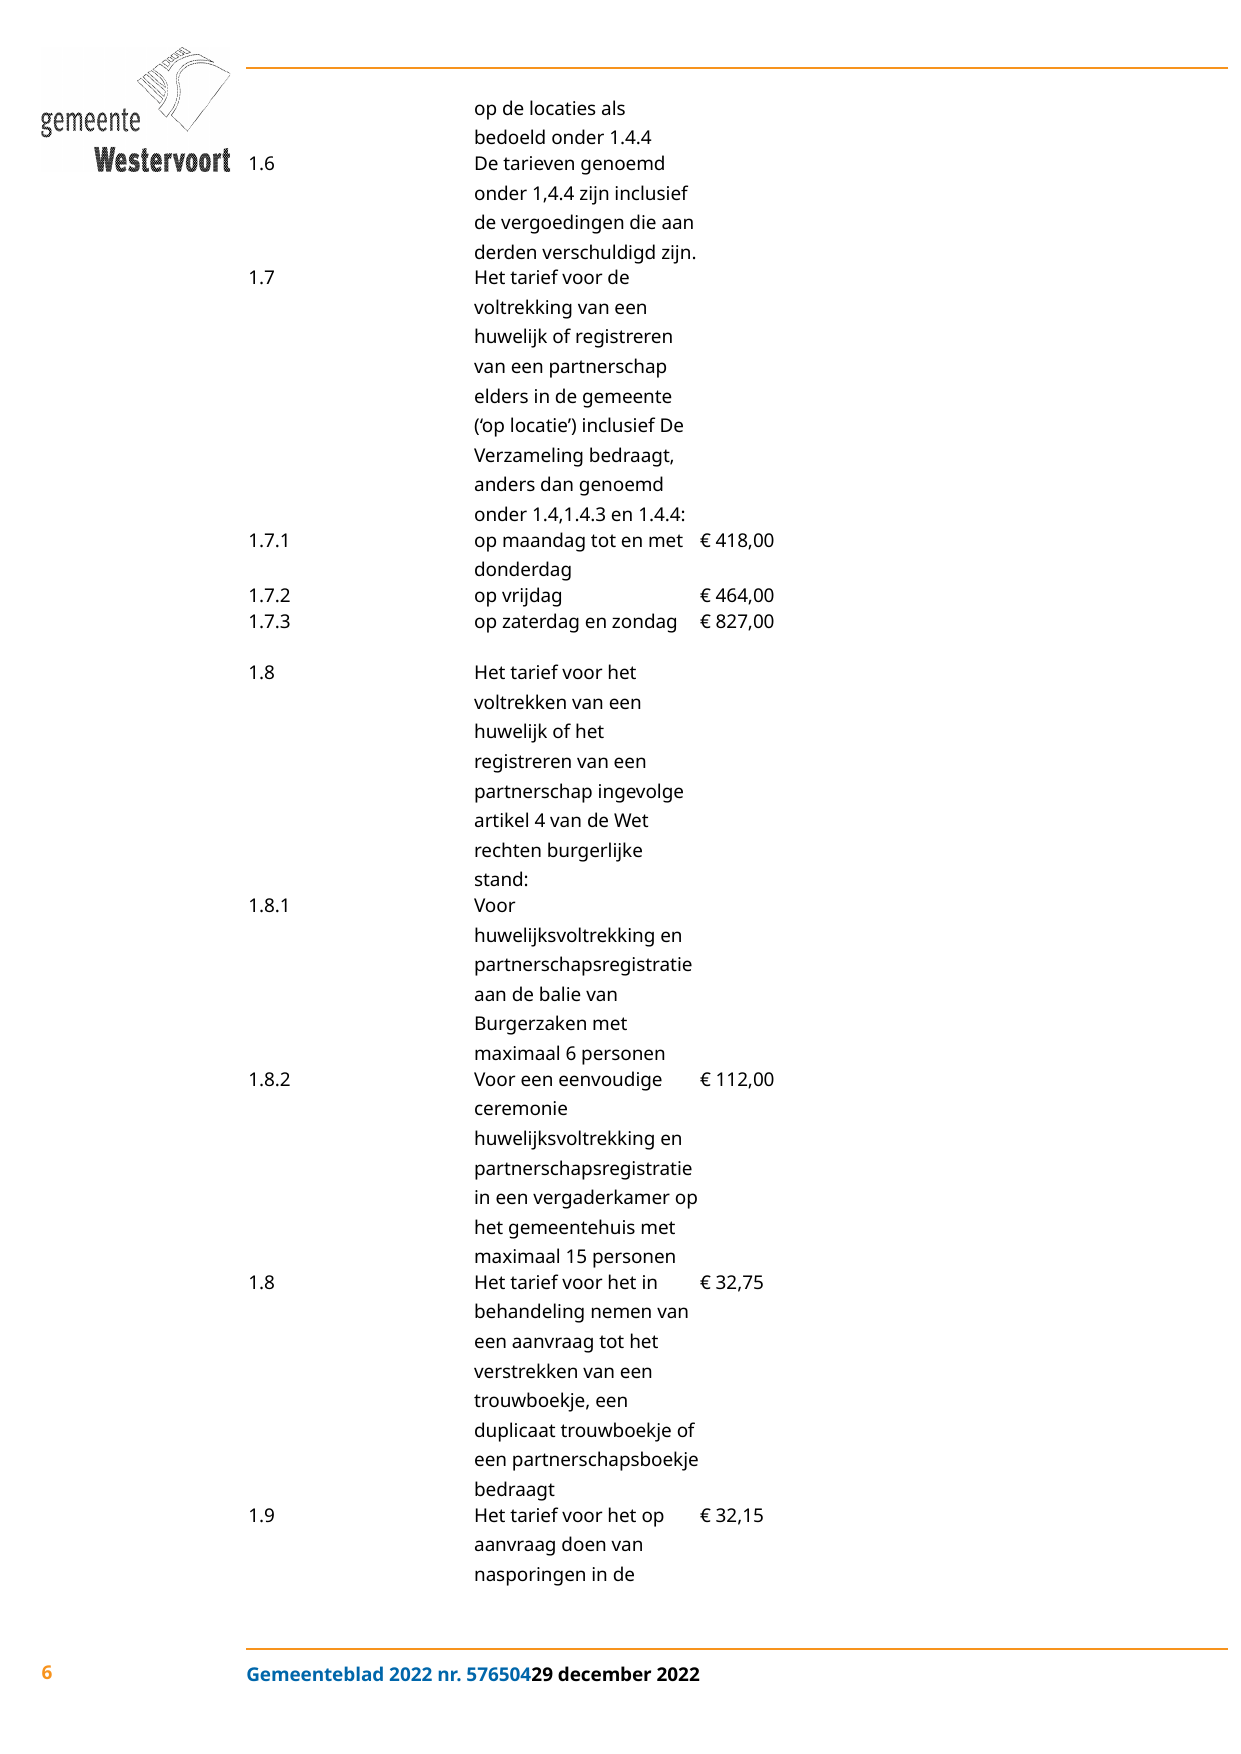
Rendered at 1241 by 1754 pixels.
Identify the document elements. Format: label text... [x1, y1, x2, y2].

table_cell [474, 634, 700, 659]
table_cell 1.7.1 [248, 527, 474, 582]
table_cell Voor huwelijksvoltrekking en partnerschapsregistratie aan de balie van Burgerzaken met maximaal 6 personen [474, 892, 700, 1066]
table_cell 1.7 [248, 265, 474, 527]
table_cell [700, 634, 926, 659]
table_cell € 32,15 [700, 1502, 926, 1587]
table_cell op zaterdag en zondag [474, 608, 700, 634]
picture [41, 47, 231, 172]
table_cell op de locaties als bedoeld onder 1.4.4 [474, 95, 700, 150]
table_cell [700, 892, 926, 1066]
table_cell [700, 660, 926, 892]
table_cell [700, 150, 926, 264]
table_cell De tarieven genoemd onder 1,4.4 zijn inclusief de vergoedingen die aan derden verschuldigd zijn. [474, 150, 700, 264]
table_cell Het tarief voor het voltrekken van een huwelijk of het registreren van een partnerschap ingevolge artikel 4 van de Wet rechten burgerlijke stand: [474, 660, 700, 892]
table_cell Het tarief voor de voltrekking van een huwelijk of registreren van een partnerschap elders in de gemeente (‘op locatie’) inclusief De Verzameling bedraagt, anders dan genoemd onder 1.4,1.4.3 en 1.4.4: [474, 265, 700, 527]
table_cell 1.7.3 [248, 608, 474, 634]
table_cell 1.8 [248, 1269, 474, 1502]
table_cell 1.8 [248, 660, 474, 892]
table_cell 1.7.2 [248, 582, 474, 608]
table_cell Het tarief voor het in behandeling nemen van een aanvraag tot het verstrekken van een trouwboekje, een duplicaat trouwboekje of een partnerschapsboekje bedraagt [474, 1269, 700, 1502]
table_cell € 112,00 [700, 1066, 926, 1269]
table_cell € 827,00 [700, 608, 926, 634]
table_cell € 32,75 [700, 1269, 926, 1502]
table_cell € 418,00 [700, 527, 926, 582]
table_cell op vrijdag [474, 582, 700, 608]
table_cell 1.8.2 [248, 1066, 474, 1269]
table_cell [700, 95, 926, 150]
table_cell 1.8.1 [248, 892, 474, 1066]
table_cell 1.6 [248, 150, 474, 264]
table_cell Het tarief voor het op aanvraag doen van nasporingen in de [474, 1502, 700, 1587]
table_cell € 464,00 [700, 582, 926, 608]
table_cell Voor een eenvoudige ceremonie huwelijksvoltrekking en partnerschapsregistratie in een vergaderkamer op het gemeentehuis met maximaal 15 personen [474, 1066, 700, 1269]
table_cell op maandag tot en met donderdag [474, 527, 700, 582]
table_cell [700, 265, 926, 527]
table_cell 1.9 [248, 1502, 474, 1587]
table_cell [248, 634, 474, 659]
table_cell [248, 95, 474, 150]
